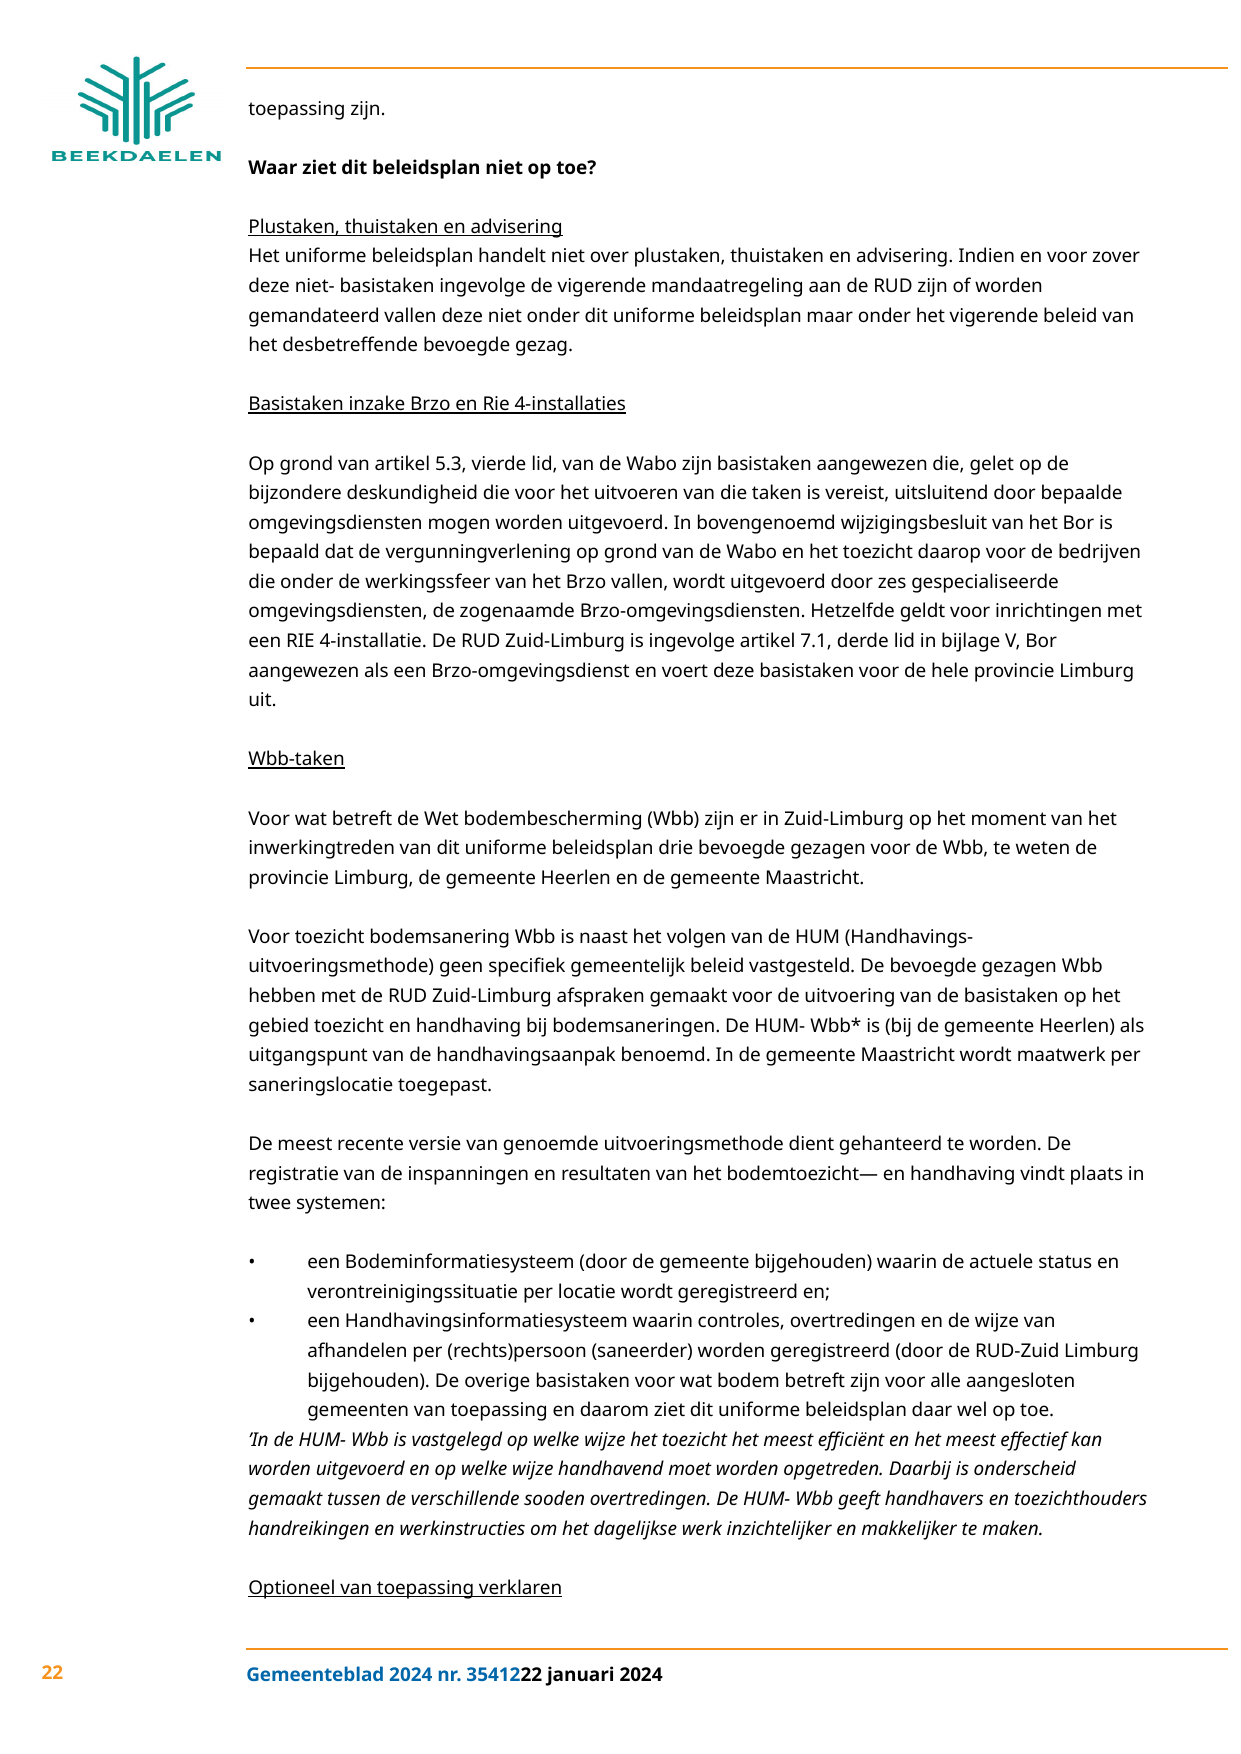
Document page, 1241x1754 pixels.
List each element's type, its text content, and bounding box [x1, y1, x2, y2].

text Wbb-taken [248, 746, 1152, 771]
text Optioneel van toepassing verklaren [248, 1574, 1152, 1600]
text Het uniforme beleidsplan handelt niet over plustaken, thuistaken en advisering. Indien en voor zover deze niet- basistaken ingevolge de vigerende mandaatregeling aan de RUD zijn of worden gemandateerd vallen deze niet onder dit uniforme beleidsplan maar onder het vigerende beleid van het desbetreffende bevoegde gezag. [248, 243, 1152, 357]
text Plustaken, thuistaken en advisering [248, 213, 1152, 239]
text Voor toezicht bodemsanering Wbb is naast het volgen van de HUM (Handhavings-uitvoeringsmethode) geen specifiek gemeentelijk beleid vastgesteld. De bevoegde gezagen Wbb hebben met de RUD Zuid-Limburg afspraken gemaakt voor de uitvoering van de basistaken op het gebied toezicht en handhaving bij bodemsaneringen. De HUM- Wbb* is (bij de gemeente Heerlen) als uitgangspunt van de handhavingsaanpak benoemd. In de gemeente Maastricht wordt maatwerk per saneringslocatie toegepast. [248, 923, 1152, 1097]
list een Handhavingsinformatiesysteem waarin controles, overtredingen en de wijze van afhandelen per (rechts)persoon (saneerder) worden geregistreerd (door de RUD-Zuid Limburg bijgehouden). De overige basistaken voor wat bodem betreft zijn voor alle aangesloten gemeenten van toepassing en daarom ziet dit uniforme beleidsplan daar wel op toe. [248, 1308, 1152, 1422]
text Basistaken inzake Brzo en Rie 4-installaties [248, 391, 1152, 416]
picture [41, 47, 231, 172]
text Op grond van artikel 5.3, vierde lid, van de Wabo zijn basistaken aangewezen die, gelet op de bijzondere deskundigheid die voor het uitvoeren van die taken is vereist, uitsluitend door bepaalde omgevingsdiensten mogen worden uitgevoerd. In bovengenoemd wijzigingsbesluit van het Bor is bepaald dat de vergunningverlening op grond van de Wabo en het toezicht daarop voor de bedrijven die onder de werkingssfeer van het Brzo vallen, wordt uitgevoerd door zes gespecialiseerde omgevingsdiensten, de zogenaamde Brzo-omgevingsdiensten. Hetzelfde geldt voor inrichtingen met een RIE 4-installatie. De RUD Zuid-Limburg is ingevolge artikel 7.1, derde lid in bijlage V, Bor aangewezen als een Brzo-omgevingsdienst en voert deze basistaken voor de hele provincie Limburg uit. [248, 450, 1152, 712]
text De meest recente versie van genoemde uitvoeringsmethode dient gehanteerd te worden. De registratie van de inspanningen en resultaten van het bodemtoezicht— en handhaving vindt plaats in twee systemen: [248, 1130, 1152, 1215]
list een Bodeminformatiesysteem (door de gemeente bijgehouden) waarin de actuele status en verontreinigingssituatie per locatie wordt geregistreerd en; [248, 1248, 1152, 1304]
text Waar ziet dit beleidsplan niet op toe? [248, 154, 1152, 180]
text Voor wat betreft de Wet bodembescherming (Wbb) zijn er in Zuid-Limburg op het moment van het inwerkingtreden van dit uniforme beleidsplan drie bevoegde gezagen voor de Wbb, te weten de provincie Limburg, de gemeente Heerlen en de gemeente Maastricht. [248, 805, 1152, 890]
text toepassing zijn. [248, 95, 1152, 121]
text ’In de HUM- Wbb is vastgelegd op welke wijze het toezicht het meest efficiënt en het meest effectief kan worden uitgevoerd en op welke wijze handhavend moet worden opgetreden. Daarbij is onderscheid gemaakt tussen de verschillende sooden overtredingen. De HUM- Wbb geeft handhavers en toezichthouders handreikingen en werkinstructies om het dagelijkse werk inzichtelijker en makkelijker te maken. [248, 1426, 1152, 1541]
